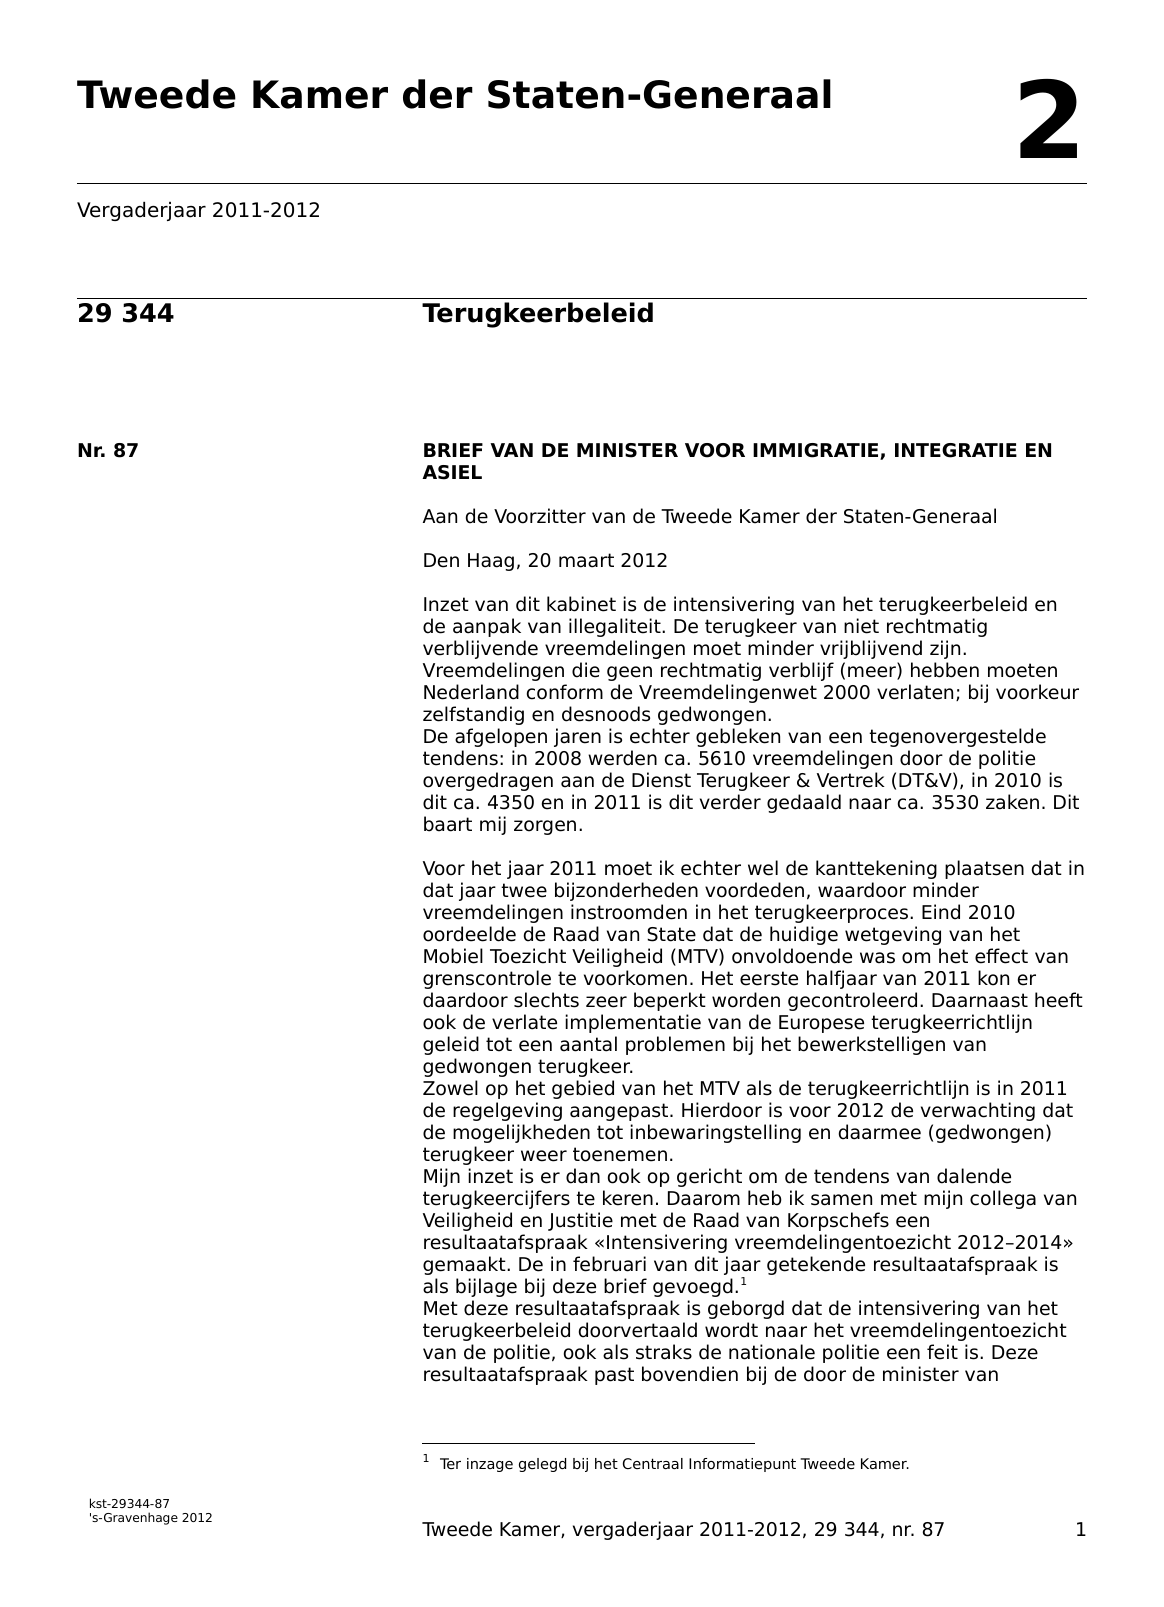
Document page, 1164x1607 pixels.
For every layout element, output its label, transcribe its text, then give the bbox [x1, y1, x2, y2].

text Mijn inzet is er dan ook op gericht om de tendens van dalende terugkeercijfers te keren. Daarom heb ik samen met mijn collega van Veiligheid en Justitie met de Raad van Korpschefs een resultaatafspraak «Intensivering vreemdelingentoezicht 2012–2014» gemaakt. De in februari van dit jaar getekende resultaatafspraak is als bijlage bij deze brief gevoegd. [422, 1166, 1087, 1298]
subtitle 29 344 Terugkeerbeleid [77, 299, 1087, 329]
text Zowel op het gebied van het MTV als de terugkeerrichtlijn is in 2011 de regelgeving aangepast. Hierdoor is voor 2012 de verwachting dat de mogelijkheden tot inbewaringstelling en daarmee (gedwongen) terugkeer weer toenemen. [422, 1078, 1087, 1166]
text 's-Gravenhage 2012 [88, 1511, 323, 1525]
table_header 2 [886, 59, 1087, 183]
text Ter inzage gelegd bij het Centraal Informatiepunt Tweede Kamer. [422, 1452, 1087, 1474]
text kst-29344-87 [88, 1497, 323, 1511]
text Voor het jaar 2011 moet ik echter wel de kanttekening plaatsen dat in dat jaar twee bijzonderheden voordeden, waardoor minder vreemdelingen instroomden in het terugkeerproces. Eind 2010 oordeelde de Raad van State dat de huidige wetgeving van het Mobiel Toezicht Veiligheid (MTV) onvoldoende was om het effect van grenscontrole te voorkomen. Het eerste halfjaar van 2011 kon er daardoor slechts zeer beperkt worden gecontroleerd. Daarnaast heeft ook de verlate implementatie van de Europese terugkeerrichtlijn geleid tot een aantal problemen bij het bewerkstelligen van gedwongen terugkeer. [422, 858, 1087, 1078]
text De afgelopen jaren is echter gebleken van een tegenovergestelde tendens: in 2008 werden ca. 5610 vreemdelingen door de politie overgedragen aan de Dienst Terugkeer & Vertrek (DT&V), in 2010 is dit ca. 4350 en in 2011 is dit verder gedaald naar ca. 3530 zaken. Dit baart mij zorgen. [422, 726, 1087, 836]
table_header Tweede Kamer der Staten-Generaal [77, 59, 886, 183]
text Met deze resultaatafspraak is geborgd dat de intensivering van het terugkeerbeleid doorvertaald wordt naar het vreemdelingentoezicht van de politie, ook als straks de nationale politie een feit is. Deze resultaatafspraak past bovendien bij de door de minister van [422, 1298, 1087, 1386]
table_cell Vergaderjaar 2011-2012 [77, 184, 1087, 298]
text Aan de Voorzitter van de Tweede Kamer der Staten-Generaal [422, 506, 1087, 528]
text Inzet van dit kabinet is de intensivering van het terugkeerbeleid en de aanpak van illegaliteit. De terugkeer van niet rechtmatig verblijvende vreemdelingen moet minder vrijblijvend zijn. Vreemdelingen die geen rechtmatig verblijf (meer) hebben moeten Nederland conform de Vreemdelingenwet 2000 verlaten; bij voorkeur zelfstandig en desnoods gedwongen. [422, 594, 1087, 726]
subtitle Nr. 87 BRIEF VAN DE MINISTER VOOR IMMIGRATIE, INTEGRATIE EN ASIEL [77, 440, 1087, 484]
text Den Haag, 20 maart 2012 [422, 550, 1087, 572]
